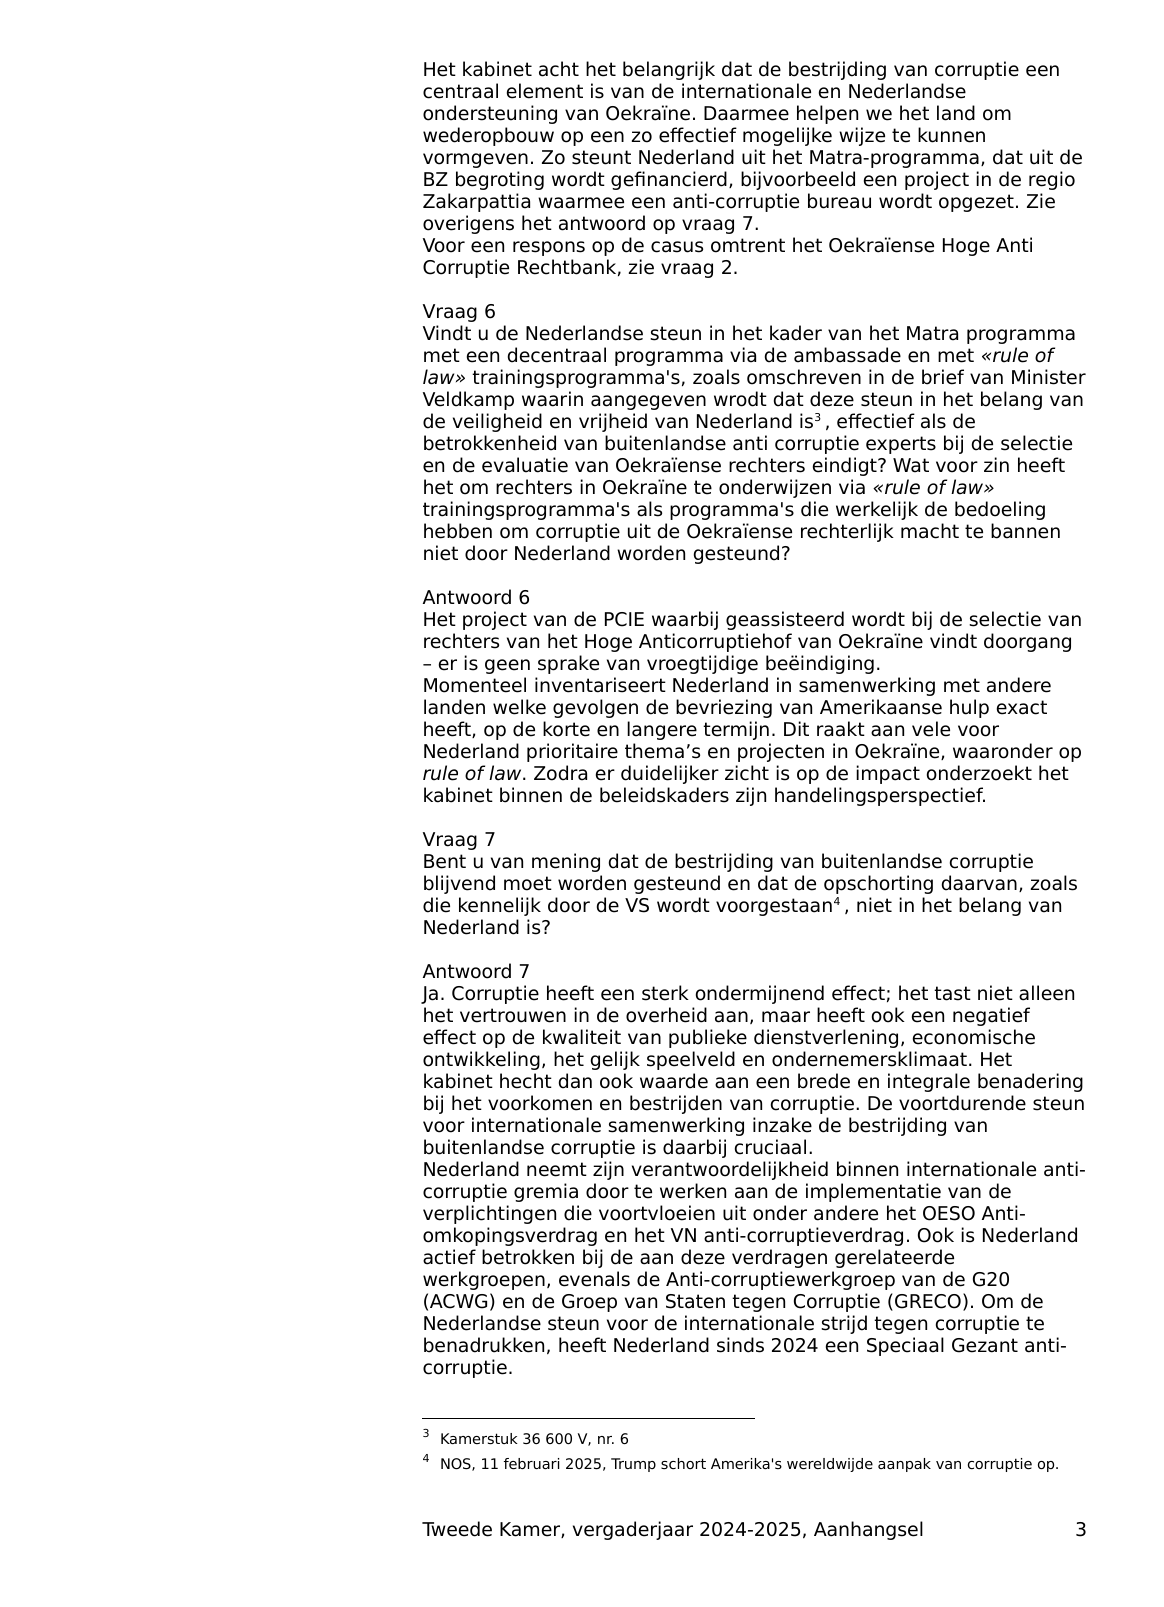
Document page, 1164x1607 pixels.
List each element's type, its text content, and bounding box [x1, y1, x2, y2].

text Vraag 7 [422, 829, 1087, 851]
text Het project van de PCIE waarbij geassisteerd wordt bij de selectie van rechters van het Hoge Anticorruptiehof van Oekraïne vindt doorgang – er is geen sprake van vroegtijdige beëindiging. [422, 609, 1087, 675]
text NOS, 11 februari 2025, Trump schort Amerika's wereldwijde aanpak van corruptie op. [422, 1452, 1087, 1474]
text Het kabinet acht het belangrijk dat de bestrijding van corruptie een centraal element is van de internationale en Nederlandse ondersteuning van Oekraïne. Daarmee helpen we het land om wederopbouw op een zo effectief mogelijke wijze te kunnen vormgeven. Zo steunt Nederland uit het Matra-programma, dat uit de BZ begroting wordt gefinancierd, bijvoorbeeld een project in de regio Zakarpattia waarmee een anti-corruptie bureau wordt opgezet. Zie overigens het antwoord op vraag 7. [422, 59, 1087, 235]
text Ja. Corruptie heeft een sterk ondermijnend effect; het tast niet alleen het vertrouwen in de overheid aan, maar heeft ook een negatief effect op de kwaliteit van publieke dienstverlening, economische ontwikkeling, het gelijk speelveld en ondernemersklimaat. Het kabinet hecht dan ook waarde aan een brede en integrale benadering bij het voorkomen en bestrijden van corruptie. De voortdurende steun voor internationale samenwerking inzake de bestrijding van buitenlandse corruptie is daarbij cruciaal. [422, 983, 1087, 1159]
text Vraag 6 [422, 301, 1087, 323]
text Kamerstuk 36 600 V, nr. 6 [422, 1427, 1087, 1449]
text Momenteel inventariseert Nederland in samenwerking met andere landen welke gevolgen de bevriezing van Amerikaanse hulp exact heeft, op de korte en langere termijn. Dit raakt aan vele voor Nederland prioritaire thema’s en projecten in Oekraïne, waaronder op rule of law. Zodra er duidelijker zicht is op de impact onderzoekt het kabinet binnen de beleidskaders zijn handelingsperspectief. [422, 675, 1087, 807]
text Nederland neemt zijn verantwoordelijkheid binnen internationale anti-corruptie gremia door te werken aan de implementatie van de verplichtingen die voortvloeien uit onder andere het OESO Anti-omkopingsverdrag en het VN anti-corruptieverdrag. Ook is Nederland actief betrokken bij de aan deze verdragen gerelateerde werkgroepen, evenals de Anti-corruptiewerkgroep van de G20 (ACWG) en de Groep van Staten tegen Corruptie (GRECO). Om de Nederlandse steun voor de internationale strijd tegen corruptie te benadrukken, heeft Nederland sinds 2024 een Speciaal Gezant anti-corruptie. [422, 1159, 1087, 1379]
text Bent u van mening dat de bestrijding van buitenlandse corruptie blijvend moet worden gesteund en dat de opschorting daarvan, zoals die kennelijk door de VS wordt voorgestaan, niet in het belang van Nederland is? [422, 851, 1087, 939]
text Voor een respons op de casus omtrent het Oekraïense Hoge Anti Corruptie Rechtbank, zie vraag 2. [422, 235, 1087, 279]
text Vindt u de Nederlandse steun in het kader van het Matra programma met een decentraal programma via de ambassade en met «rule of law» trainingsprogramma's, zoals omschreven in de brief van Minister Veldkamp waarin aangegeven wrodt dat deze steun in het belang van de veiligheid en vrijheid van Nederland is, effectief als de betrokkenheid van buitenlandse anti corruptie experts bij de selectie en de evaluatie van Oekraïense rechters eindigt? Wat voor zin heeft het om rechters in Oekraïne te onderwijzen via «rule of law» trainingsprogramma's als programma's die werkelijk de bedoeling hebben om corruptie uit de Oekraïense rechterlijk macht te bannen niet door Nederland worden gesteund? [422, 323, 1087, 565]
text Antwoord 6 [422, 587, 1087, 609]
text Antwoord 7 [422, 961, 1087, 983]
